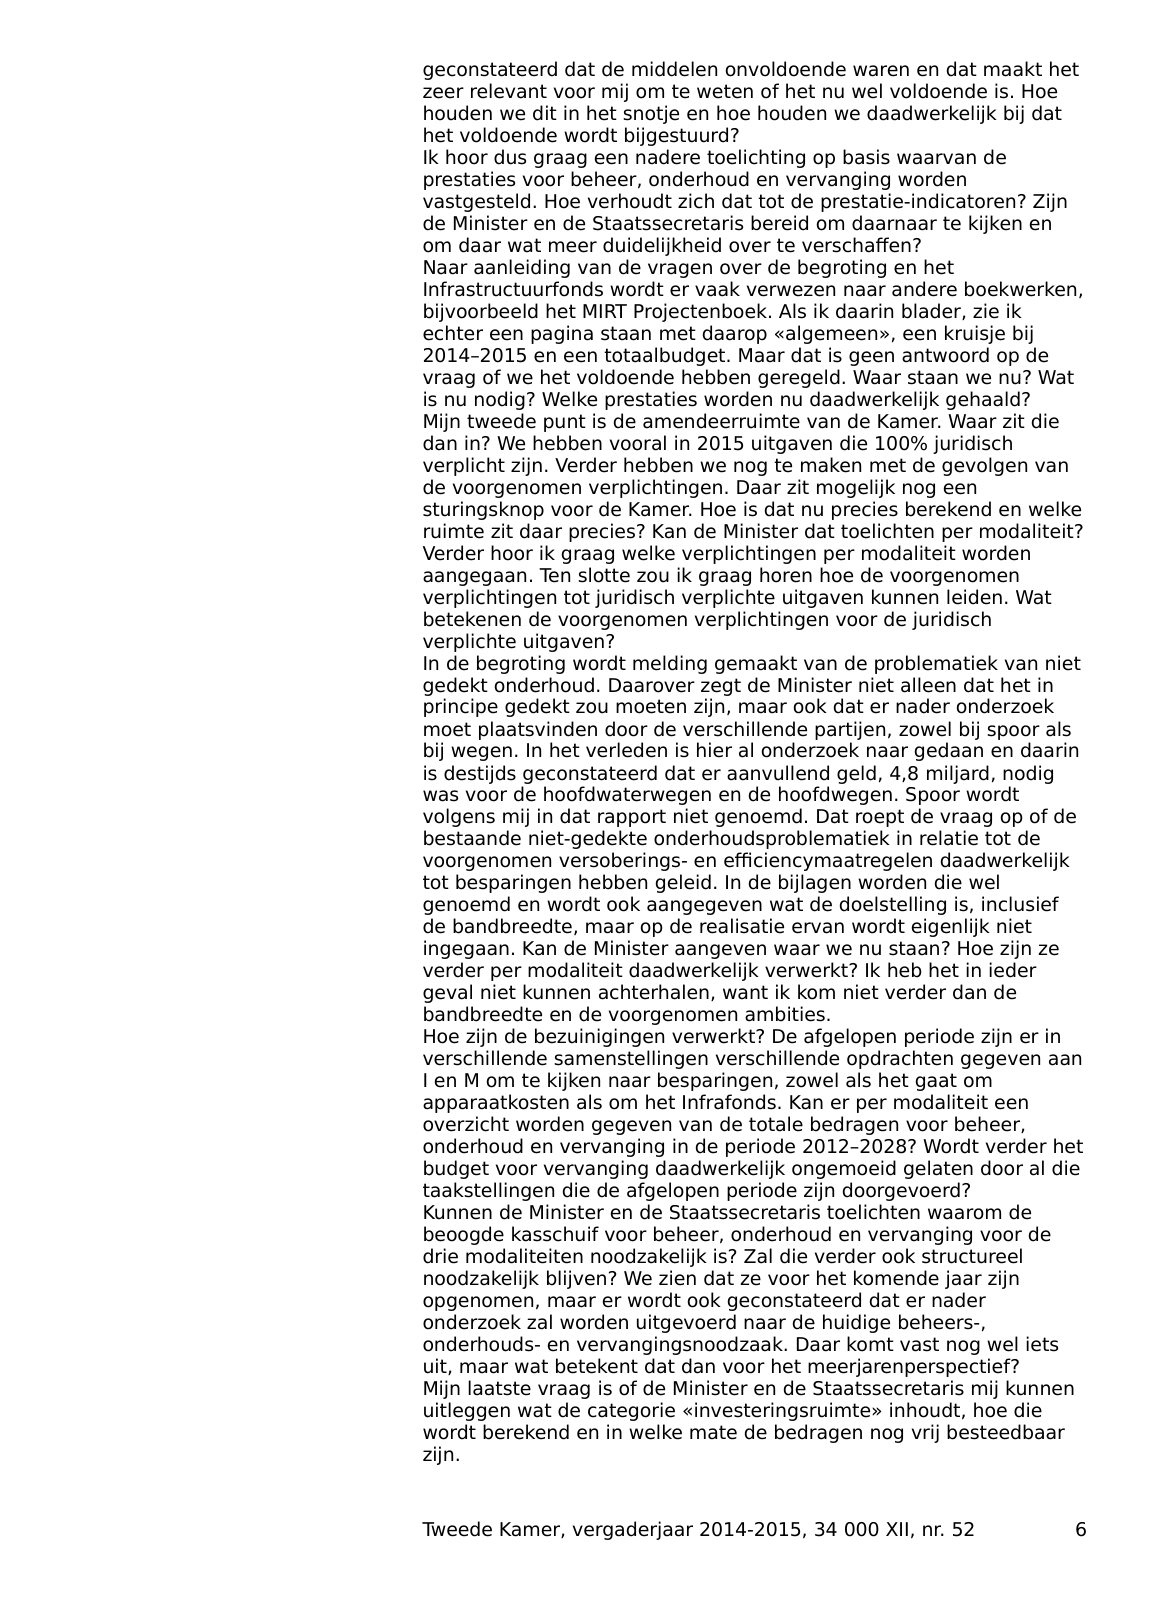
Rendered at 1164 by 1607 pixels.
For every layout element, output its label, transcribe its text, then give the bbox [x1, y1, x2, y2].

text Hoe zijn de bezuinigingen verwerkt? De afgelopen periode zijn er in verschillende samenstellingen verschillende opdrachten gegeven aan I en M om te kijken naar besparingen, zowel als het gaat om apparaatkosten als om het Infrafonds. Kan er per modaliteit een overzicht worden gegeven van de totale bedragen voor beheer, onderhoud en vervanging in de periode 2012–2028? Wordt verder het budget voor vervanging daadwerkelijk ongemoeid gelaten door al die taakstellingen die de afgelopen periode zijn doorgevoerd? [422, 1026, 1087, 1202]
text Mijn laatste vraag is of de Minister en de Staatssecretaris mij kunnen uitleggen wat de categorie «investeringsruimte» inhoudt, hoe die wordt berekend en in welke mate de bedragen nog vrij besteedbaar zijn. [422, 1378, 1087, 1466]
text Kunnen de Minister en de Staatssecretaris toelichten waarom de beoogde kasschuif voor beheer, onderhoud en vervanging voor de drie modaliteiten noodzakelijk is? Zal die verder ook structureel noodzakelijk blijven? We zien dat ze voor het komende jaar zijn opgenomen, maar er wordt ook geconstateerd dat er nader onderzoek zal worden uitgevoerd naar de huidige beheers-, onderhouds- en vervangingsnoodzaak. Daar komt vast nog wel iets uit, maar wat betekent dat dan voor het meerjarenperspectief? [422, 1202, 1087, 1378]
text In de begroting wordt melding gemaakt van de problematiek van niet gedekt onderhoud. Daarover zegt de Minister niet alleen dat het in principe gedekt zou moeten zijn, maar ook dat er nader onderzoek moet plaatsvinden door de verschillende partijen, zowel bij spoor als bij wegen. In het verleden is hier al onderzoek naar gedaan en daarin is destijds geconstateerd dat er aanvullend geld, 4,8 miljard, nodig was voor de hoofdwaterwegen en de hoofdwegen. Spoor wordt volgens mij in dat rapport niet genoemd. Dat roept de vraag op of de bestaande niet-gedekte onderhoudsproblematiek in relatie tot de voorgenomen versoberings- en efficiencymaatregelen daadwerkelijk tot besparingen hebben geleid. In de bijlagen worden die wel genoemd en wordt ook aangegeven wat de doelstelling is, inclusief de bandbreedte, maar op de realisatie ervan wordt eigenlijk niet ingegaan. Kan de Minister aangeven waar we nu staan? Hoe zijn ze verder per modaliteit daadwerkelijk verwerkt? Ik heb het in ieder geval niet kunnen achterhalen, want ik kom niet verder dan de bandbreedte en de voorgenomen ambities. [422, 652, 1087, 1026]
text geconstateerd dat de middelen onvoldoende waren en dat maakt het zeer relevant voor mij om te weten of het nu wel voldoende is. Hoe houden we dit in het snotje en hoe houden we daadwerkelijk bij dat het voldoende wordt bijgestuurd? [422, 59, 1087, 147]
text Mijn tweede punt is de amendeerruimte van de Kamer. Waar zit die dan in? We hebben vooral in 2015 uitgaven die 100% juridisch verplicht zijn. Verder hebben we nog te maken met de gevolgen van de voorgenomen verplichtingen. Daar zit mogelijk nog een sturingsknop voor de Kamer. Hoe is dat nu precies berekend en welke ruimte zit daar precies? Kan de Minister dat toelichten per modaliteit? Verder hoor ik graag welke verplichtingen per modaliteit worden aangegaan. Ten slotte zou ik graag horen hoe de voorgenomen verplichtingen tot juridisch verplichte uitgaven kunnen leiden. Wat betekenen de voorgenomen verplichtingen voor de juridisch verplichte uitgaven? [422, 411, 1087, 652]
text Ik hoor dus graag een nadere toelichting op basis waarvan de prestaties voor beheer, onderhoud en vervanging worden vastgesteld. Hoe verhoudt zich dat tot de prestatie-indicatoren? Zijn de Minister en de Staatssecretaris bereid om daarnaar te kijken en om daar wat meer duidelijkheid over te verschaffen? [422, 147, 1087, 257]
text Naar aanleiding van de vragen over de begroting en het Infrastructuurfonds wordt er vaak verwezen naar andere boekwerken, bijvoorbeeld het MIRT Projectenboek. Als ik daarin blader, zie ik echter een pagina staan met daarop «algemeen», een kruisje bij 2014–2015 en een totaalbudget. Maar dat is geen antwoord op de vraag of we het voldoende hebben geregeld. Waar staan we nu? Wat is nu nodig? Welke prestaties worden nu daadwerkelijk gehaald? [422, 257, 1087, 411]
